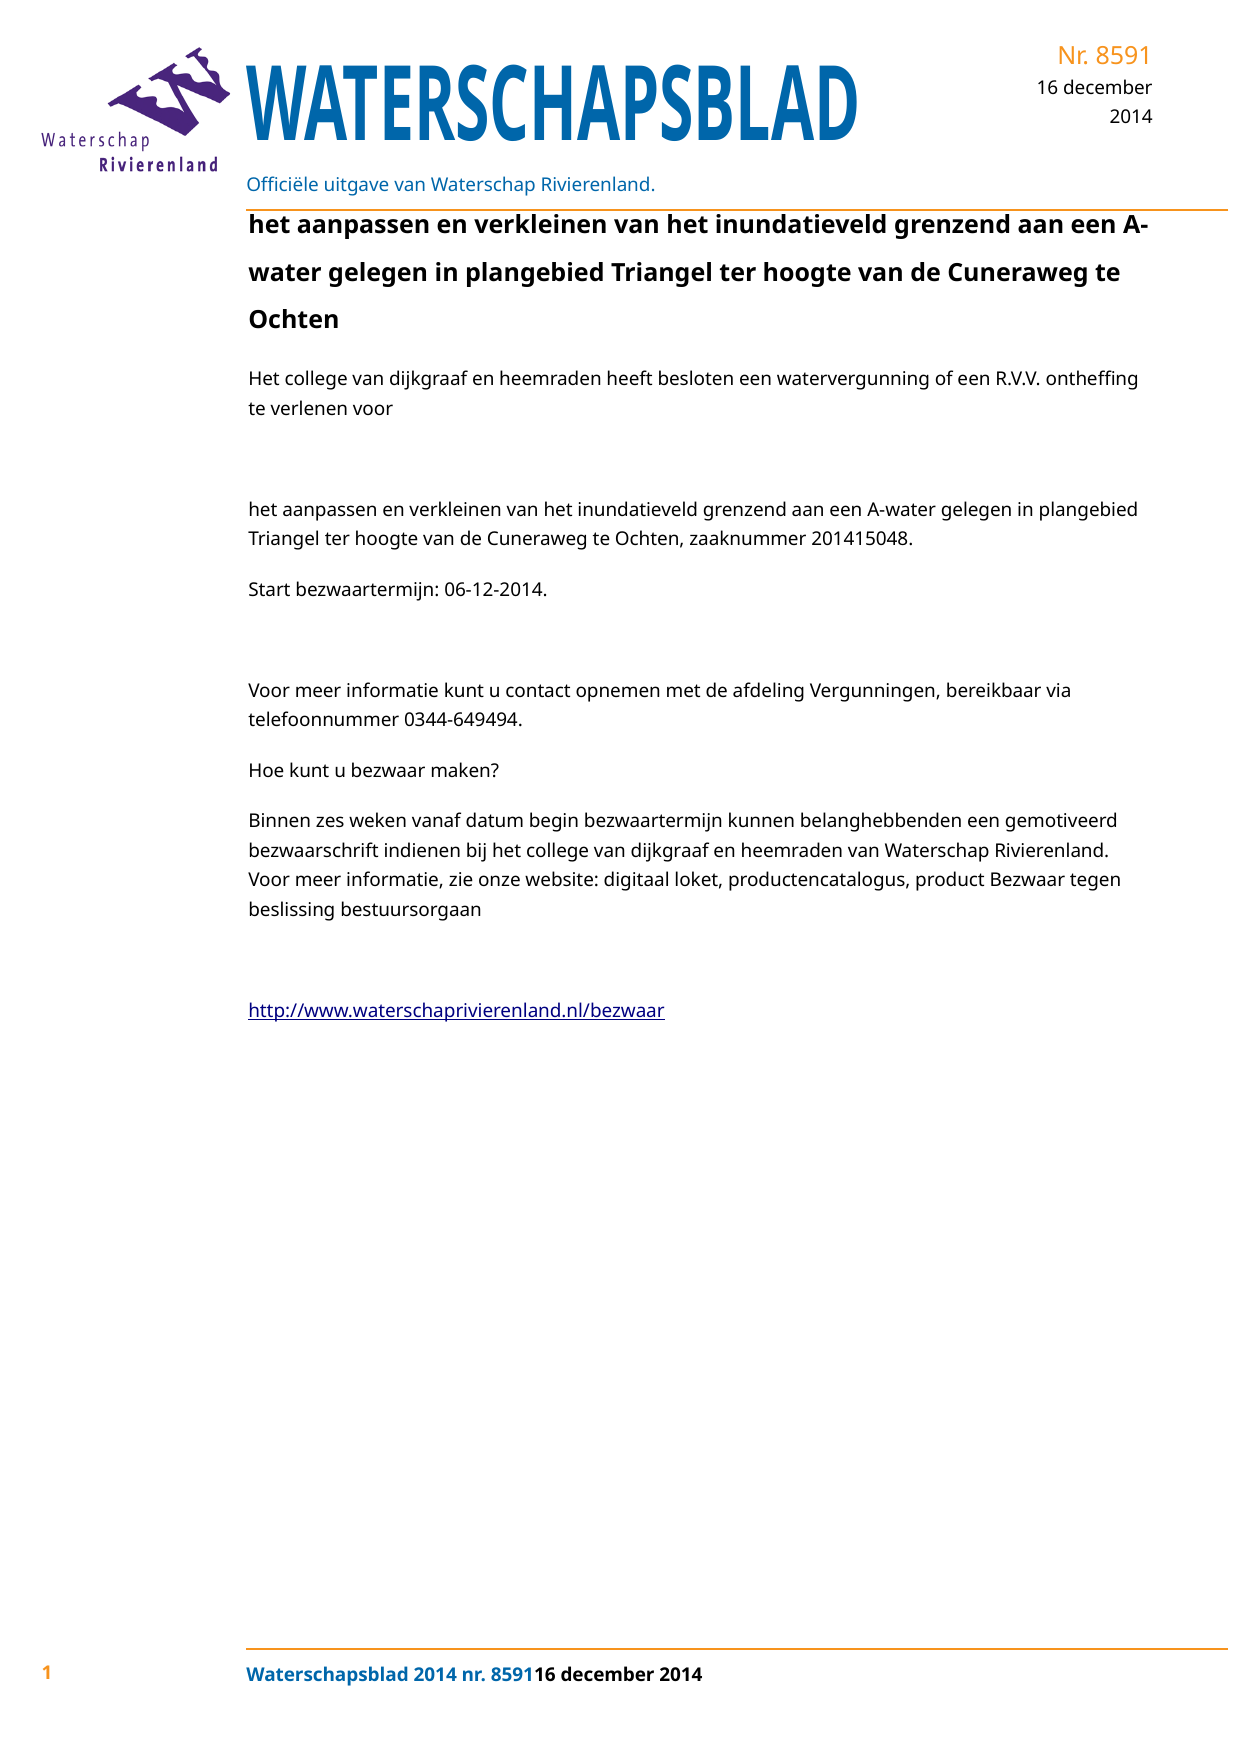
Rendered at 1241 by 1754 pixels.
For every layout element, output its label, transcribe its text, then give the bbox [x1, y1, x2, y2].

text Het college van dijkgraaf en heemraden heeft besloten een watervergunning of een R.V.V. ontheffing te verlenen voor [248, 366, 1152, 421]
text Start bezwaartermijn: 06-12-2014. [248, 576, 1152, 602]
text http://www.waterschaprivierenland.nl/bezwaar [248, 997, 1152, 1022]
text Voor meer informatie kunt u contact opnemen met de afdeling Vergunningen, bereikbaar via telefoonnummer 0344-649494. [248, 677, 1152, 732]
text Hoe kunt u bezwaar maken? [248, 757, 1152, 782]
text het aanpassen en verkleinen van het inundatieveld grenzend aan een A-water gelegen in plangebied Triangel ter hoogte van de Cuneraweg te Ochten, zaaknummer 201415048. [248, 496, 1152, 551]
text het aanpassen en verkleinen van het inundatieveld grenzend aan een A-water gelegen in plangebied Triangel ter hoogte van de Cuneraweg te Ochten [248, 211, 1152, 336]
picture [41, 47, 231, 172]
text Binnen zes weken vanaf datum begin bezwaartermijn kunnen belanghebbenden een gemotiveerd bezwaarschrift indienen bij het college van dijkgraaf en heemraden van Waterschap Rivierenland. Voor meer informatie, zie onze website: digitaal loket, productencatalogus, product Bezwaar tegen beslissing bestuursorgaan [248, 807, 1152, 922]
